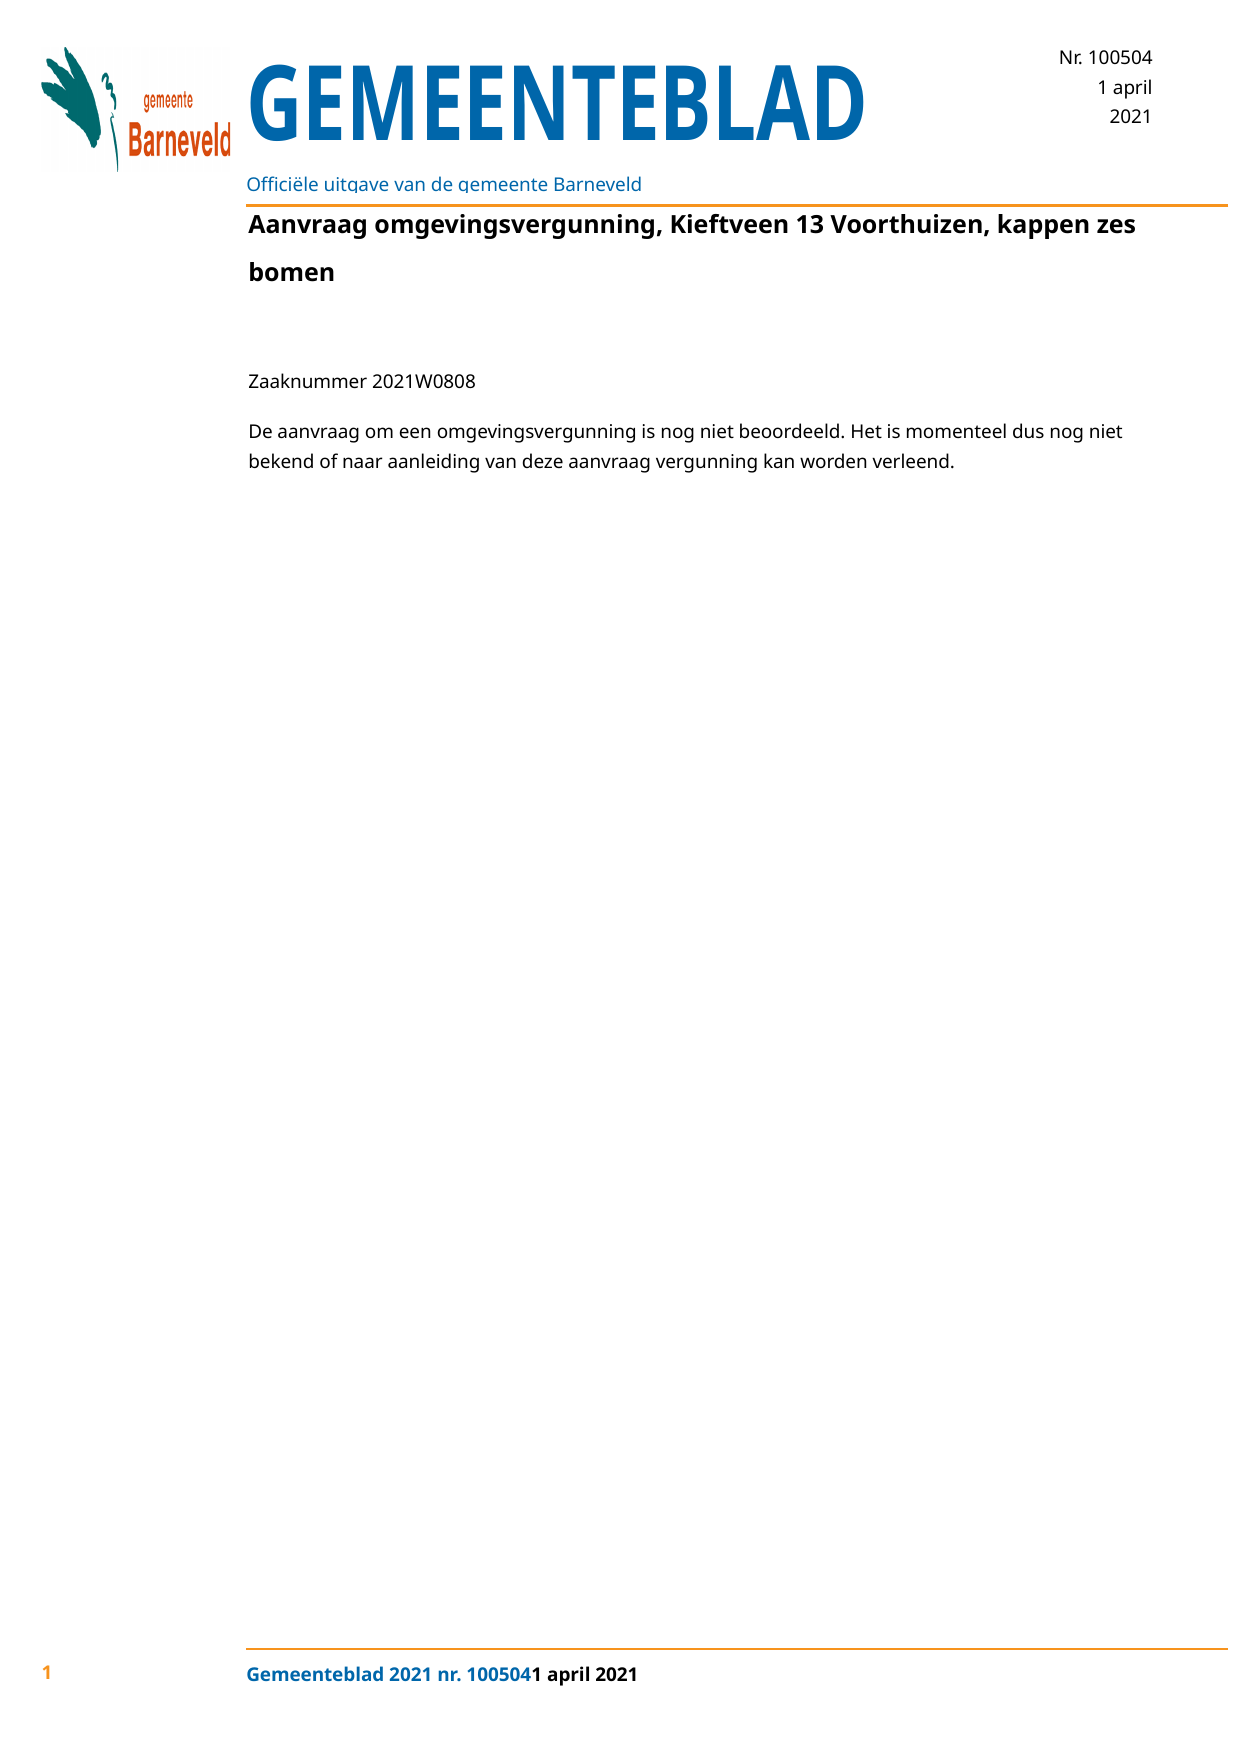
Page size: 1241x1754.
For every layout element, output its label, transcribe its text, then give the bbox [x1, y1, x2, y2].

text De aanvraag om een omgevingsvergunning is nog niet beoordeeld. Het is momenteel dus nog niet bekend of naar aanleiding van deze aanvraag vergunning kan worden verleend. [248, 419, 1152, 474]
text Aanvraag omgevingsvergunning, Kieftveen 13 Voorthuizen, kappen zes bomen [248, 207, 1152, 288]
picture [41, 47, 231, 172]
text Zaaknummer 2021W0808 [248, 368, 1152, 394]
